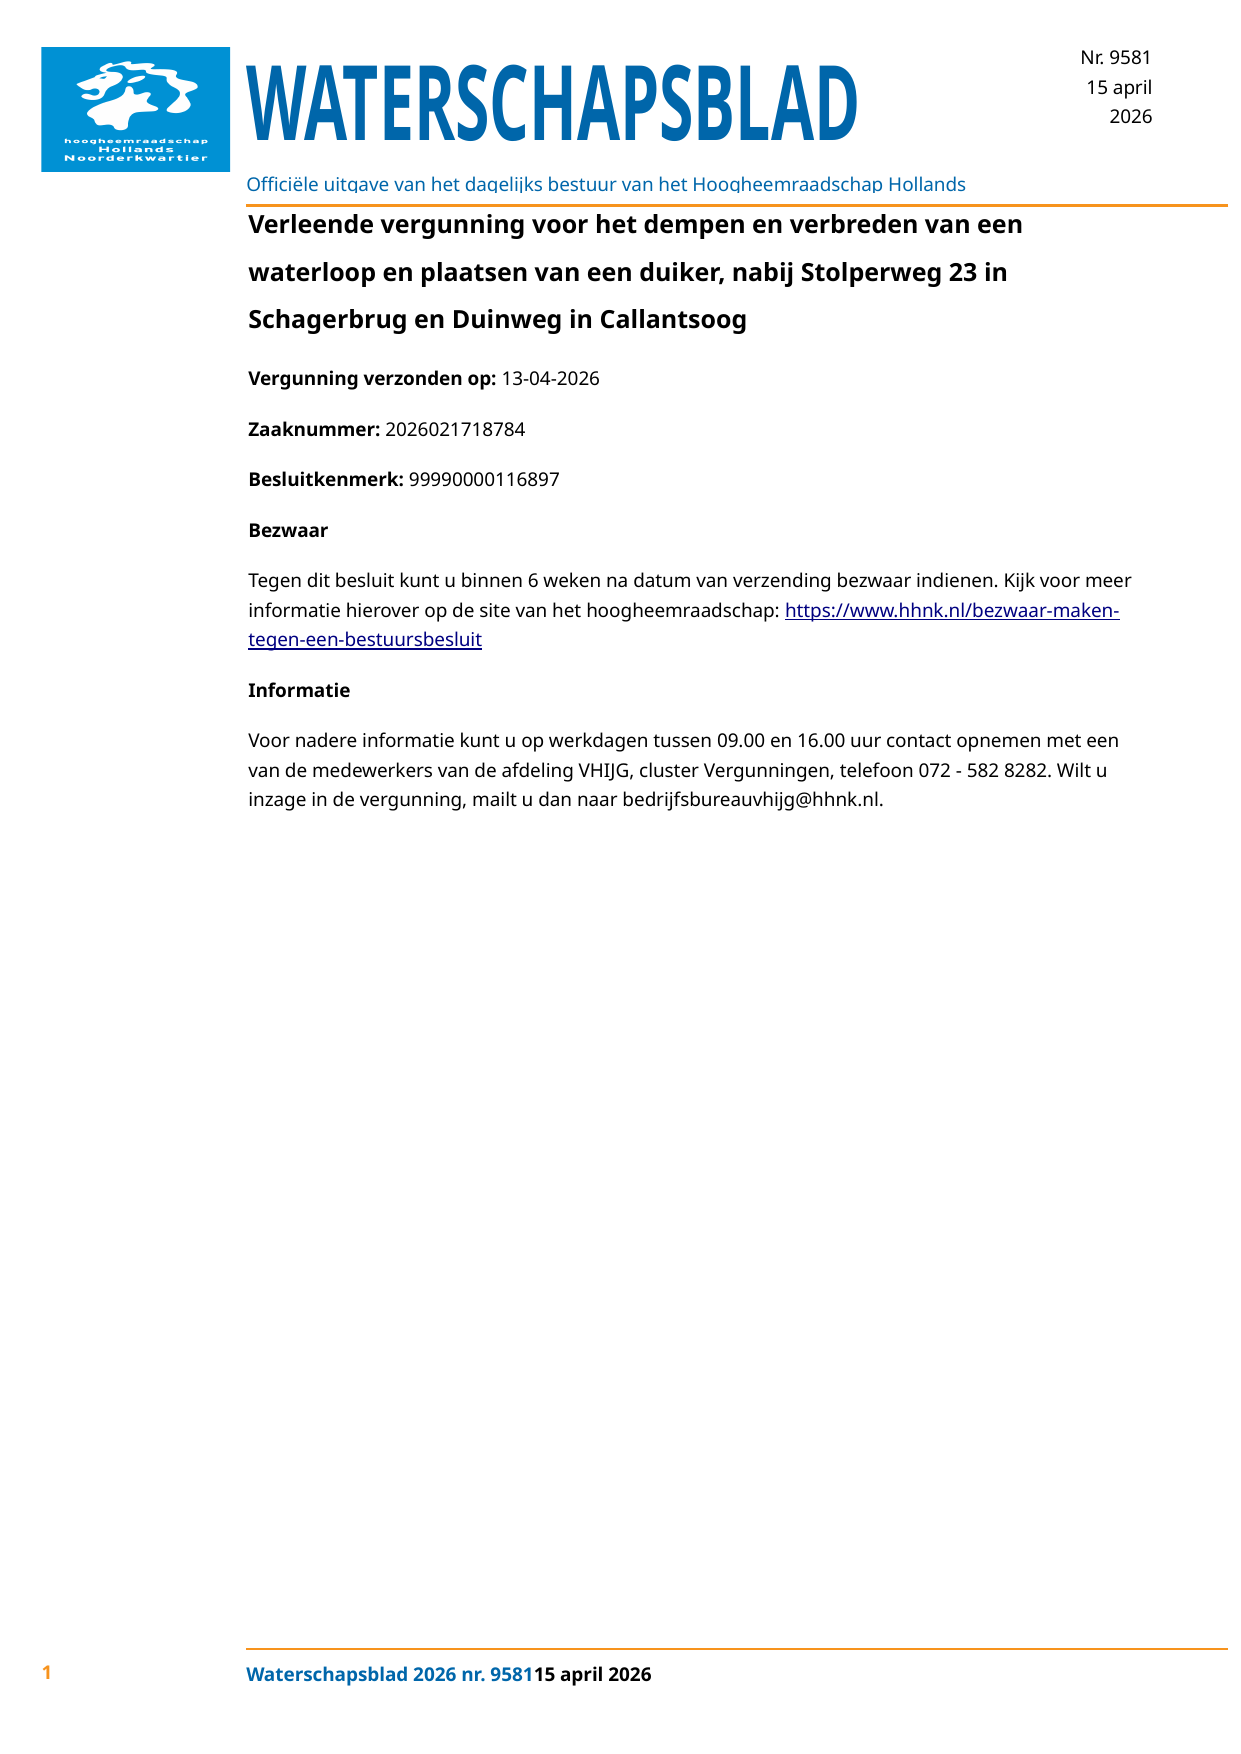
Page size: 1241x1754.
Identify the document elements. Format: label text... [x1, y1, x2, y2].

text Besluitkenmerk: 99990000116897 [248, 466, 1152, 492]
text Zaaknummer: 2026021718784 [248, 416, 1152, 442]
text Informatie [248, 677, 1152, 702]
text Vergunning verzonden op: 13-04-2026 [248, 366, 1152, 391]
text Voor nadere informatie kunt u op werkdagen tussen 09.00 en 16.00 uur contact opnemen met een van de medewerkers van de afdeling VHIJG, cluster Vergunningen, telefoon 072 - 582 8282. Wilt u inzage in de vergunning, mailt u dan naar bedrijfsbureauvhijg@hhnk.nl. [248, 727, 1152, 812]
text Tegen dit besluit kunt u binnen 6 weken na datum van verzending bezwaar indienen. Kijk voor meer informatie hierover op de site van het hoogheemraadschap: https://www.hhnk.nl/bezwaar-maken-tegen-een-bestuursbesluit [248, 567, 1152, 652]
picture [118, 62, 197, 112]
picture [78, 64, 122, 99]
text Bezwaar [248, 517, 1152, 542]
picture [129, 76, 144, 82]
text Verleende vergunning voor het dempen en verbreden van een waterloop en plaatsen van een duiker, nabij Stolperweg 23 in Schagerbrug en Duinweg in Callantsoog [248, 207, 1152, 336]
picture [88, 87, 157, 130]
